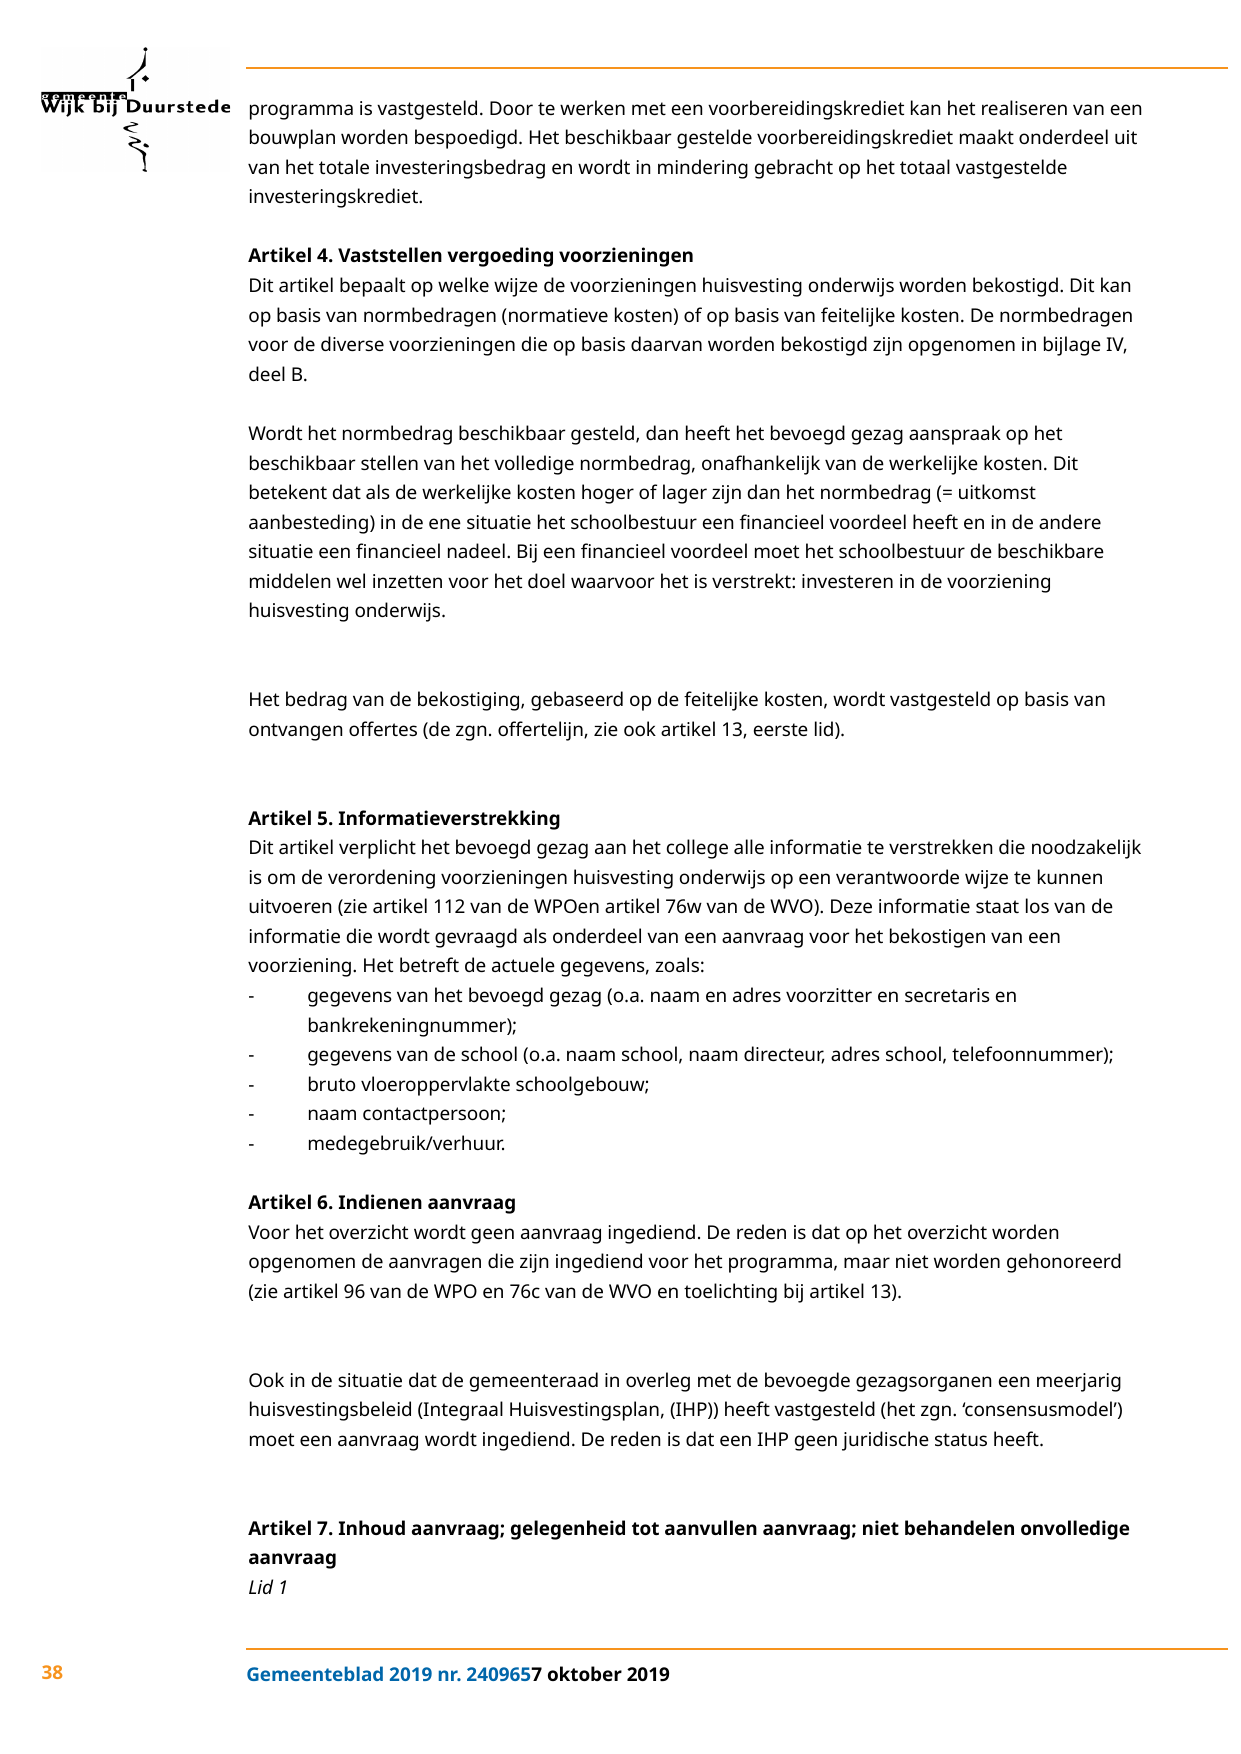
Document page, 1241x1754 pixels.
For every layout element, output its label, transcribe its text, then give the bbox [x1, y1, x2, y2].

list gegevens van de school (o.a. naam school, naam directeur, adres school, telefoonnummer); [248, 1041, 1152, 1067]
text Artikel 6. Indienen aanvraag [248, 1189, 1152, 1215]
text Dit artikel bepaalt op welke wijze de voorzieningen huisvesting onderwijs worden bekostigd. Dit kan op basis van normbedragen (normatieve kosten) of op basis van feitelijke kosten. De normbedragen voor de diverse voorzieningen die op basis daarvan worden bekostigd zijn opgenomen in bijlage IV, deel B. [248, 272, 1152, 387]
text programma is vastgesteld. Door te werken met een voorbereidingskrediet kan het realiseren van een bouwplan worden bespoedigd. Het beschikbaar gestelde voorbereidingskrediet maakt onderdeel uit van het totale investeringsbedrag en wordt in mindering gebracht op het totaal vastgestelde investeringskrediet. [248, 95, 1152, 209]
text Lid 1 [248, 1574, 1152, 1600]
text Dit artikel verplicht het bevoegd gezag aan het college alle informatie te verstrekken die noodzakelijk is om de verordening voorzieningen huisvesting onderwijs op een verantwoorde wijze te kunnen uitvoeren (zie artikel 112 van de WPOen artikel 76w van de WVO). Deze informatie staat los van de informatie die wordt gevraagd als onderdeel van een aanvraag voor het bekostigen van een voorziening. Het betreft de actuele gegevens, zoals: [248, 834, 1152, 978]
list naam contactpersoon; [248, 1101, 1152, 1126]
text Ook in de situatie dat de gemeenteraad in overleg met de bevoegde gezagsorganen een meerjarig huisvestingsbeleid (Integraal Huisvestingsplan, (IHP)) heeft vastgesteld (het zgn. ‘consensusmodel’) moet een aanvraag wordt ingediend. De reden is dat een IHP geen juridische status heeft. [248, 1367, 1152, 1452]
list medegebruik/verhuur. [248, 1130, 1152, 1156]
list gegevens van het bevoegd gezag (o.a. naam en adres voorzitter en secretaris en bankrekeningnummer); [248, 982, 1152, 1038]
list bruto vloeroppervlakte schoolgebouw; [248, 1071, 1152, 1097]
text Artikel 4. Vaststellen vergoeding voorzieningen [248, 243, 1152, 268]
text Voor het overzicht wordt geen aanvraag ingediend. De reden is dat op het overzicht worden opgenomen de aanvragen die zijn ingediend voor het programma, maar niet worden gehonoreerd (zie artikel 96 van de WPO en 76c van de WVO en toelichting bij artikel 13). [248, 1219, 1152, 1304]
text Het bedrag van de bekostiging, gebaseerd op de feitelijke kosten, wordt vastgesteld op basis van ontvangen offertes (de zgn. offertelijn, zie ook artikel 13, eerste lid). [248, 686, 1152, 742]
text Wordt het normbedrag beschikbaar gesteld, dan heeft het bevoegd gezag aanspraak op het beschikbaar stellen van het volledige normbedrag, onafhankelijk van de werkelijke kosten. Dit betekent dat als de werkelijke kosten hoger of lager zijn dan het normbedrag (= uitkomst aanbesteding) in de ene situatie het schoolbestuur een financieel voordeel heeft en in de andere situatie een financieel nadeel. Bij een financieel voordeel moet het schoolbestuur de beschikbare middelen wel inzetten voor het doel waarvoor het is verstrekt: investeren in de voorziening huisvesting onderwijs. [248, 420, 1152, 623]
text Artikel 5. Informatieverstrekking [248, 805, 1152, 831]
picture [41, 47, 231, 172]
text Artikel 7. Inhoud aanvraag; gelegenheid tot aanvullen aanvraag; niet behandelen onvolledige aanvraag [248, 1515, 1152, 1570]
